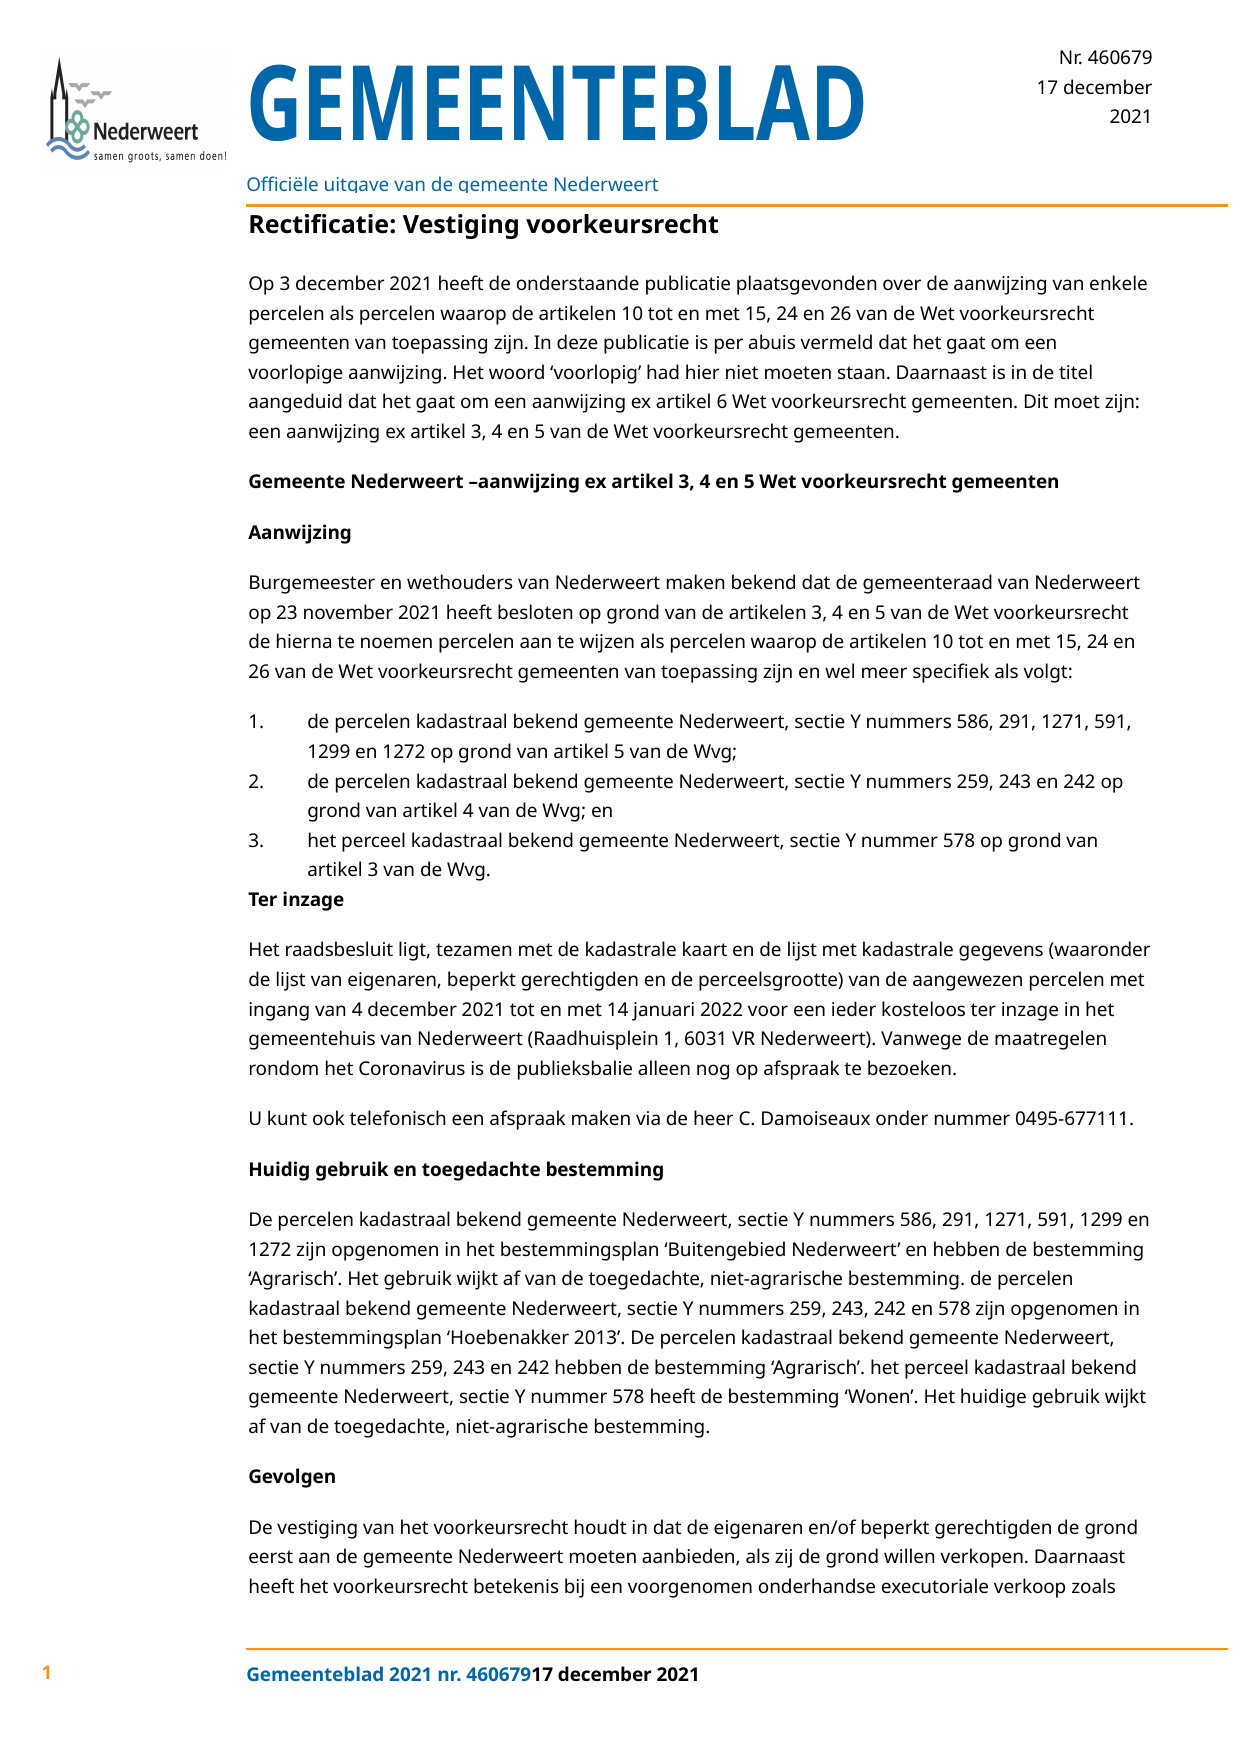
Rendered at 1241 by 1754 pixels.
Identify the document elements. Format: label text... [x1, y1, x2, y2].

picture [41, 47, 231, 172]
text Aanwijzing [248, 519, 1152, 545]
text De vestiging van het voorkeursrecht houdt in dat de eigenaren en/of beperkt gerechtigden de grond eerst aan de gemeente Nederweert moeten aanbieden, als zij de grond willen verkopen. Daarnaast heeft het voorkeursrecht betekenis bij een voorgenomen onderhandse executoriale verkoop zoals [248, 1514, 1152, 1599]
list het perceel kadastraal bekend gemeente Nederweert, sectie Y nummer 578 op grond van artikel 3 van de Wvg. [248, 827, 1152, 882]
list de percelen kadastraal bekend gemeente Nederweert, sectie Y nummers 586, 291, 1271, 591, 1299 en 1272 op grond van artikel 5 van de Wvg; [248, 709, 1152, 764]
text De percelen kadastraal bekend gemeente Nederweert, sectie Y nummers 586, 291, 1271, 591, 1299 en 1272 zijn opgenomen in het bestemmingsplan ‘Buitengebied Nederweert’ en hebben de bestemming ‘Agrarisch’. Het gebruik wijkt af van de toegedachte, niet-agrarische bestemming. de percelen kadastraal bekend gemeente Nederweert, sectie Y nummers 259, 243, 242 en 578 zijn opgenomen in het bestemmingsplan ‘Hoebenakker 2013’. De percelen kadastraal bekend gemeente Nederweert, sectie Y nummers 259, 243 en 242 hebben de bestemming ‘Agrarisch’. het perceel kadastraal bekend gemeente Nederweert, sectie Y nummer 578 heeft de bestemming ‘Wonen’. Het huidige gebruik wijkt af van de toegedachte, niet-agrarische bestemming. [248, 1206, 1152, 1439]
text Burgemeester en wethouders van Nederweert maken bekend dat de gemeenteraad van Nederweert op 23 november 2021 heeft besloten op grond van de artikelen 3, 4 en 5 van de Wet voorkeursrecht de hierna te noemen percelen aan te wijzen als percelen waarop de artikelen 10 tot en met 15, 24 en 26 van de Wet voorkeursrecht gemeenten van toepassing zijn en wel meer specifiek als volgt: [248, 569, 1152, 684]
text Huidig gebruik en toegedachte bestemming [248, 1156, 1152, 1181]
text Op 3 december 2021 heeft de onderstaande publicatie plaatsgevonden over de aanwijzing van enkele percelen als percelen waarop de artikelen 10 tot en met 15, 24 en 26 van de Wet voorkeursrecht gemeenten van toepassing zijn. In deze publicatie is per abuis vermeld dat het gaat om een voorlopige aanwijzing. Het woord ‘voorlopig’ had hier niet moeten staan. Daarnaast is in de titel aangeduid dat het gaat om een aanwijzing ex artikel 6 Wet voorkeursrecht gemeenten. Dit moet zijn: een aanwijzing ex artikel 3, 4 en 5 van de Wet voorkeursrecht gemeenten. [248, 270, 1152, 444]
text Het raadsbesluit ligt, tezamen met de kadastrale kaart en de lijst met kadastrale gegevens (waaronder de lijst van eigenaren, beperkt gerechtigden en de perceelsgrootte) van de aangewezen percelen met ingang van 4 december 2021 tot en met 14 januari 2022 voor een ieder kosteloos ter inzage in het gemeentehuis van Nederweert (Raadhuisplein 1, 6031 VR Nederweert). Vanwege de maatregelen rondom het Coronavirus is de publieksbalie alleen nog op afspraak te bezoeken. [248, 937, 1152, 1081]
text Gevolgen [248, 1464, 1152, 1489]
text Ter inzage [248, 886, 1152, 912]
list de percelen kadastraal bekend gemeente Nederweert, sectie Y nummers 259, 243 en 242 op grond van artikel 4 van de Wvg; en [248, 768, 1152, 823]
text U kunt ook telefonisch een afspraak maken via de heer C. Damoiseaux onder nummer 0495-677111. [248, 1105, 1152, 1131]
text Gemeente Nederweert –aanwijzing ex artikel 3, 4 en 5 Wet voorkeursrecht gemeenten [248, 469, 1152, 494]
text Rectificatie: Vestiging voorkeursrecht [248, 207, 1152, 241]
